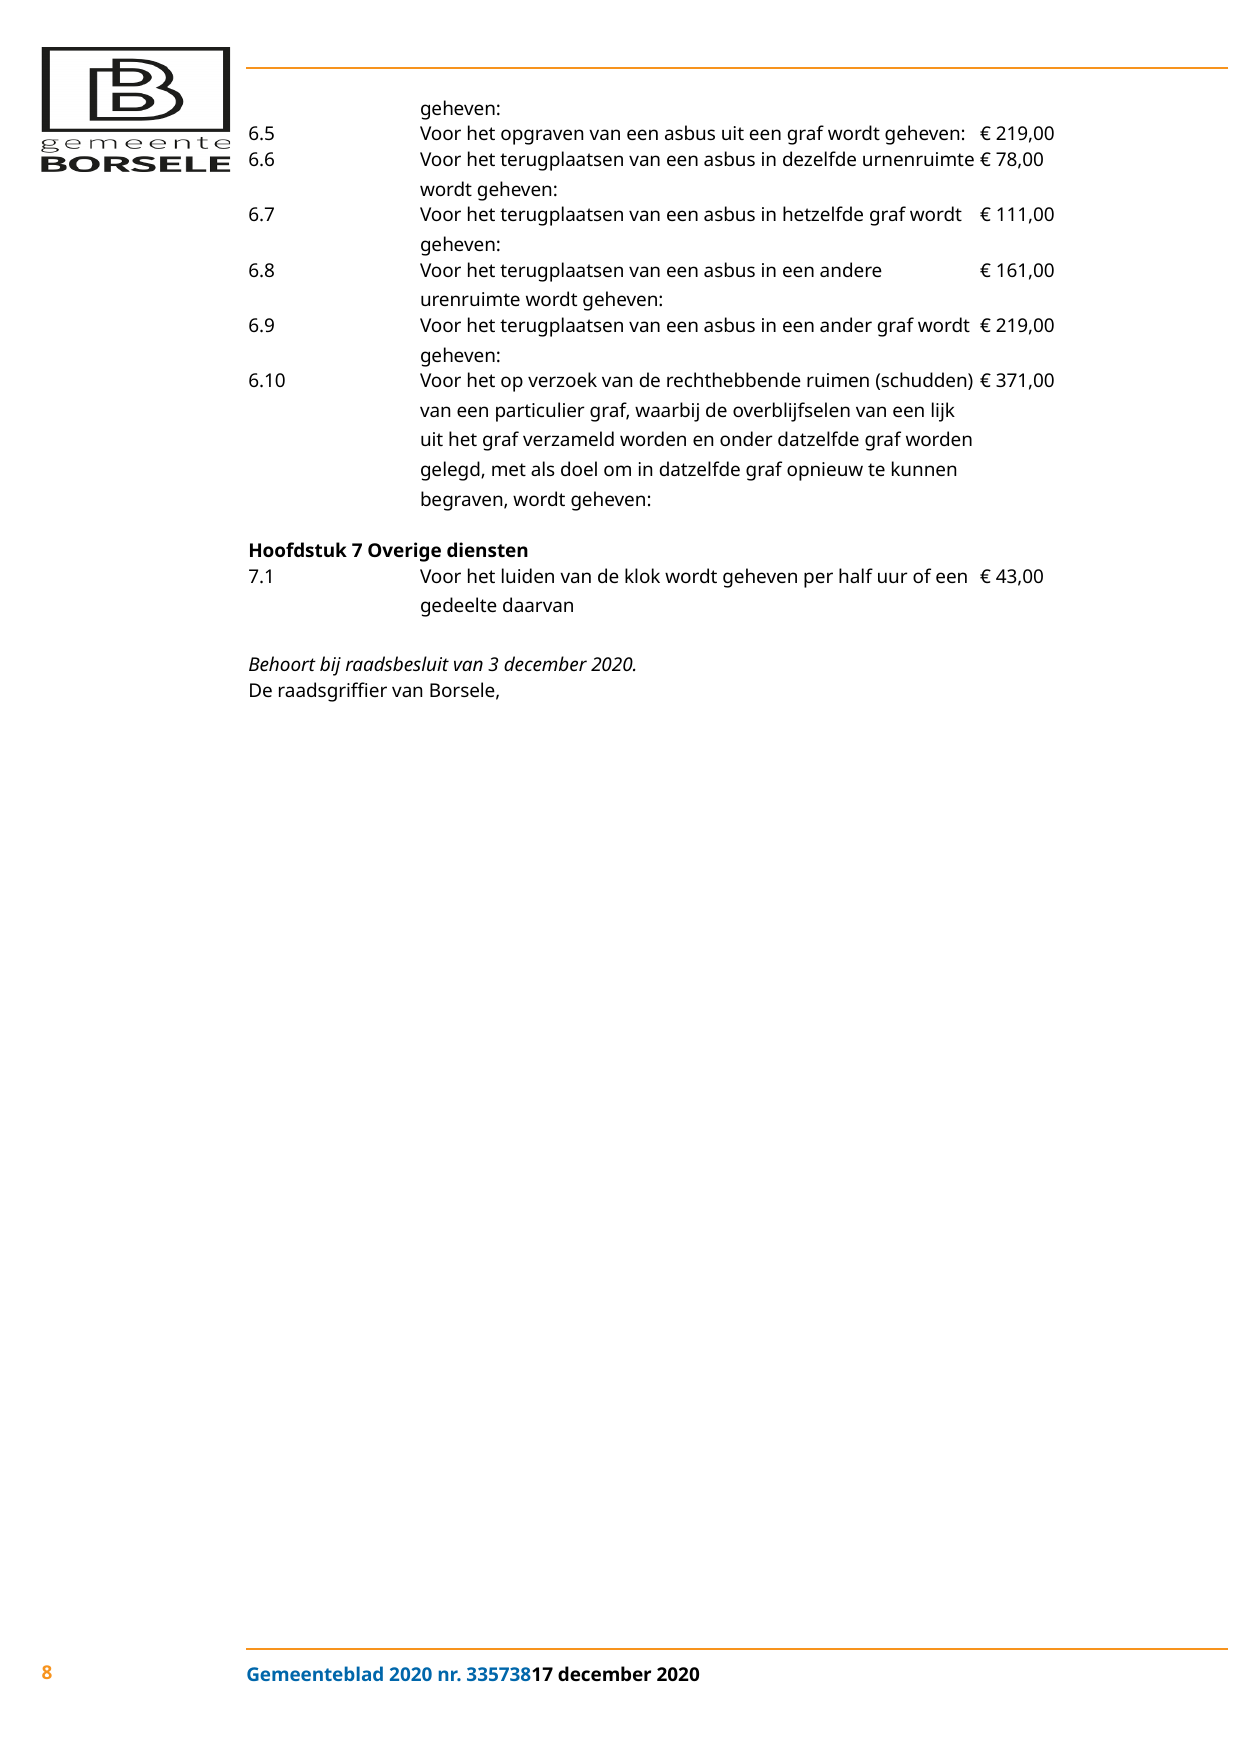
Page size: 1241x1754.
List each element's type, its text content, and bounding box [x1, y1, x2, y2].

table_cell 6.6 [248, 146, 420, 202]
table_cell [248, 95, 420, 121]
table_cell [980, 537, 1152, 563]
picture [41, 47, 231, 172]
table_cell € 371,00 [980, 368, 1152, 512]
table_cell 6.10 [248, 368, 420, 512]
table_cell [420, 512, 980, 537]
table_cell € 78,00 [980, 146, 1152, 202]
table_cell [980, 512, 1152, 537]
table_cell € 219,00 [980, 312, 1152, 367]
table_cell geheven: [420, 95, 980, 121]
table_cell 6.9 [248, 312, 420, 367]
table_cell € 161,00 [980, 257, 1152, 312]
table_cell Voor het terugplaatsen van een asbus in een andere urenruimte wordt geheven: [420, 257, 980, 312]
table_cell € 219,00 [980, 121, 1152, 146]
text De raadsgriffier van Borsele, [248, 677, 1152, 703]
table_cell Voor het op verzoek van de rechthebbende ruimen (schudden) van een particulier graf, waarbij de overblijfselen van een lijk uit het graf verzameld worden en onder datzelfde graf worden gelegd, met als doel om in datzelfde graf opnieuw te kunnen begraven, wordt geheven: [420, 368, 980, 512]
table_cell Voor het terugplaatsen van een asbus in een ander graf wordt geheven: [420, 312, 980, 367]
table_cell [248, 512, 420, 537]
table_cell Voor het terugplaatsen van een asbus in dezelfde urnenruimte wordt geheven: [420, 146, 980, 202]
table_cell Voor het terugplaatsen van een asbus in hetzelfde graf wordt geheven: [420, 202, 980, 257]
table_cell 6.8 [248, 257, 420, 312]
table_cell 6.5 [248, 121, 420, 146]
table_cell € 111,00 [980, 202, 1152, 257]
table_cell € 43,00 [980, 563, 1152, 618]
table_cell Voor het opgraven van een asbus uit een graf wordt geheven: [420, 121, 980, 146]
table_cell 7.1 [248, 563, 420, 618]
text Behoort bij raadsbesluit van 3 december 2020. [248, 651, 1152, 677]
table_cell [980, 95, 1152, 121]
table_cell 6.7 [248, 202, 420, 257]
table_cell Voor het luiden van de klok wordt geheven per half uur of een gedeelte daarvan [420, 563, 980, 618]
table_cell Hoofdstuk 7 Overige diensten [248, 537, 980, 563]
